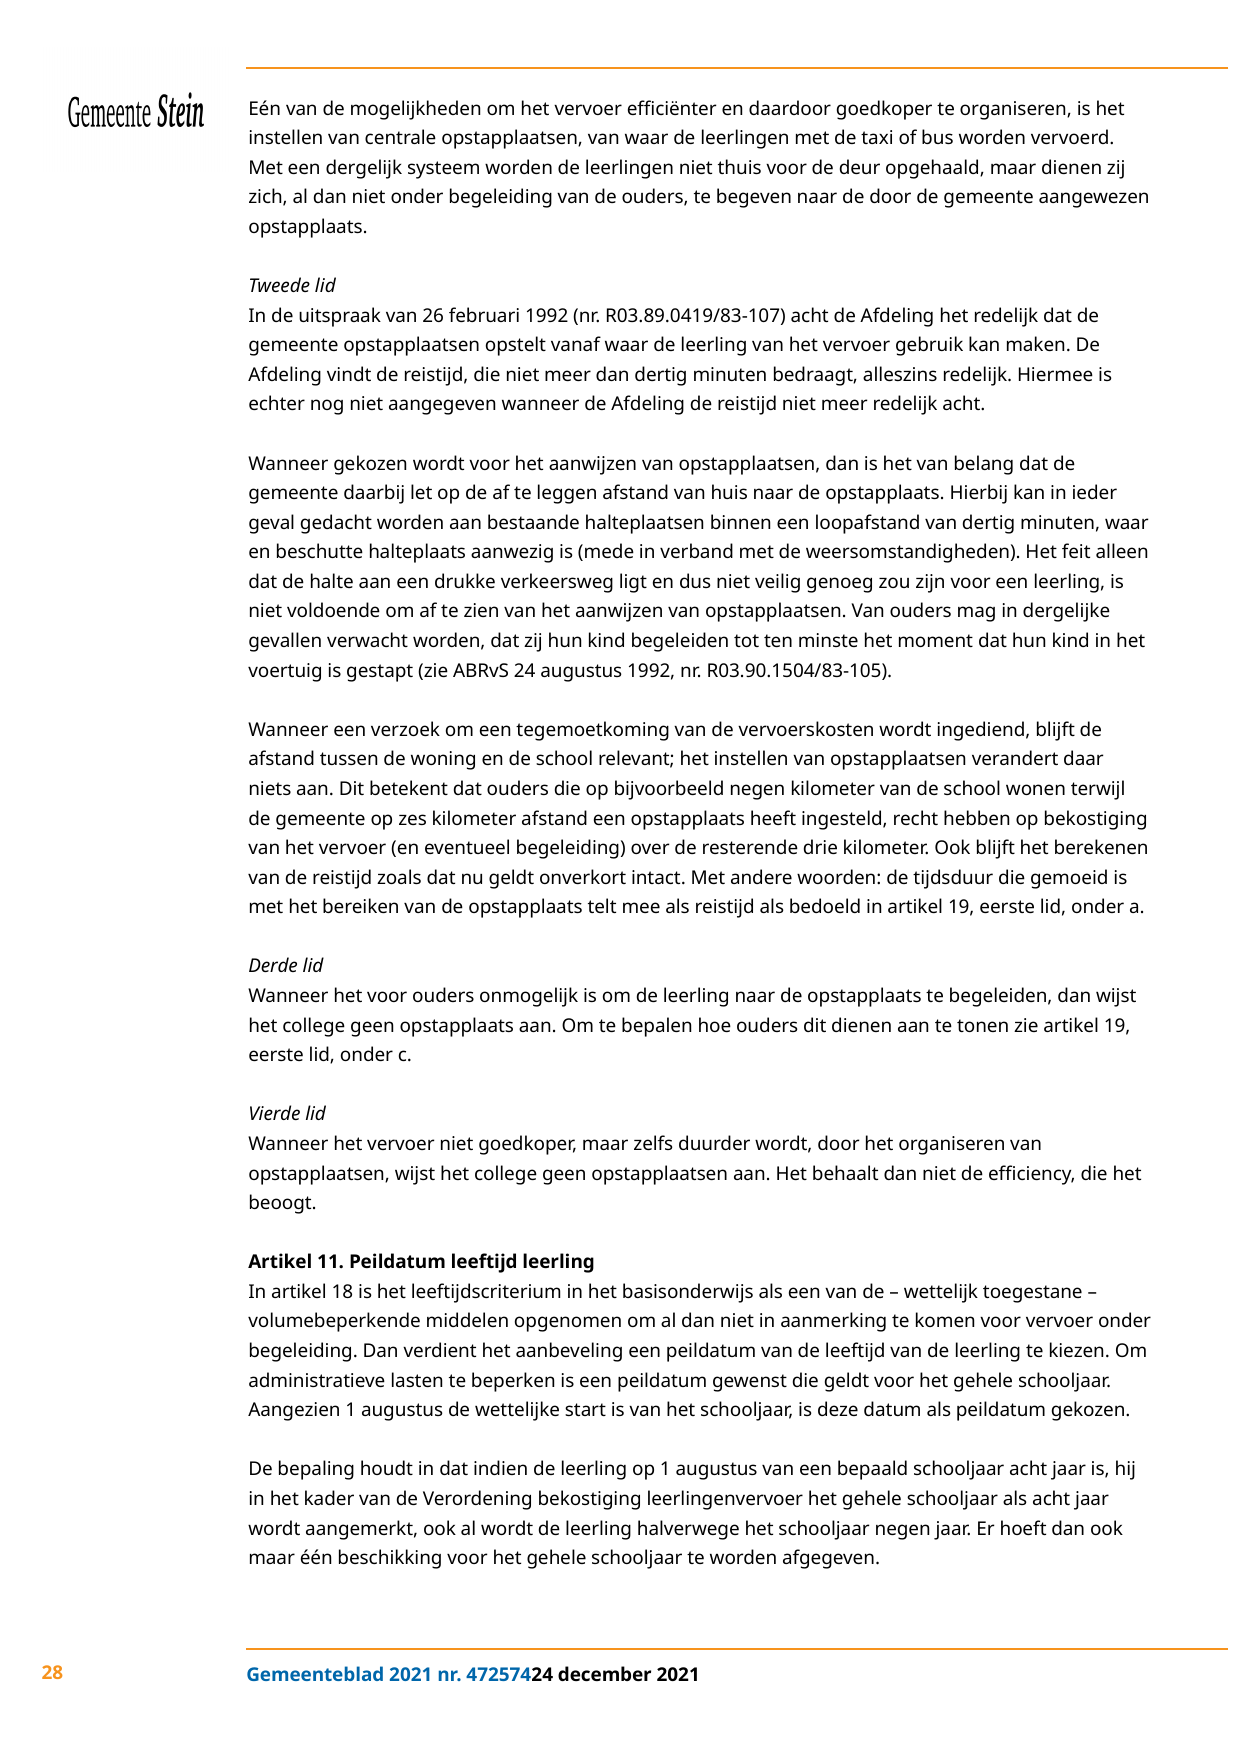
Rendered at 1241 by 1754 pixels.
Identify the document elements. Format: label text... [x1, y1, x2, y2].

text Derde lid [248, 953, 1152, 978]
text Wanneer het vervoer niet goedkoper, maar zelfs duurder wordt, door het organiseren van opstapplaatsen, wijst het college geen opstapplaatsen aan. Het behaalt dan niet de efficiency, die het beoogt. [248, 1130, 1152, 1215]
text Vierde lid [248, 1101, 1152, 1126]
text Wanneer een verzoek om een tegemoetkoming van de vervoerskosten wordt ingediend, blijft de afstand tussen de woning en de school relevant; het instellen van opstapplaatsen verandert daar niets aan. Dit betekent dat ouders die op bijvoorbeeld negen kilometer van de school wonen terwijl de gemeente op zes kilometer afstand een opstapplaats heeft ingesteld, recht hebben op bekostiging van het vervoer (en eventueel begeleiding) over de resterende drie kilometer. Ook blijft het berekenen van de reistijd zoals dat nu geldt onverkort intact. Met andere woorden: de tijdsduur die gemoeid is met het bereiken van de opstapplaats telt mee als reistijd als bedoeld in artikel 19, eerste lid, onder a. [248, 716, 1152, 919]
text Artikel 11. Peildatum leeftijd leerling [248, 1248, 1152, 1274]
text In de uitspraak van 26 februari 1992 (nr. R03.89.0419/83-107) acht de Afdeling het redelijk dat de gemeente opstapplaatsen opstelt vanaf waar de leerling van het vervoer gebruik kan maken. De Afdeling vindt de reistijd, die niet meer dan dertig minuten bedraagt, alleszins redelijk. Hiermee is echter nog niet aangegeven wanneer de Afdeling de reistijd niet meer redelijk acht. [248, 302, 1152, 416]
text Eén van de mogelijkheden om het vervoer efficiënter en daardoor goedkoper te organiseren, is het instellen van centrale opstapplaatsen, van waar de leerlingen met de taxi of bus worden vervoerd. Met een dergelijk systeem worden de leerlingen niet thuis voor de deur opgehaald, maar dienen zij zich, al dan niet onder begeleiding van de ouders, te begeven naar de door de gemeente aangewezen opstapplaats. [248, 95, 1152, 239]
text Tweede lid [248, 272, 1152, 298]
text De bepaling houdt in dat indien de leerling op 1 augustus van een bepaald schooljaar acht jaar is, hij in het kader van de Verordening bekostiging leerlingenvervoer het gehele schooljaar als acht jaar wordt aangemerkt, ook al wordt de leerling halverwege het schooljaar negen jaar. Er hoeft dan ook maar één beschikking voor het gehele schooljaar te worden afgegeven. [248, 1456, 1152, 1570]
picture [41, 47, 231, 172]
text In artikel 18 is het leeftijdscriterium in het basisonderwijs als een van de – wettelijk toegestane – volumebeperkende middelen opgenomen om al dan niet in aanmerking te komen voor vervoer onder begeleiding. Dan verdient het aanbeveling een peildatum van de leeftijd van de leerling te kiezen. Om administratieve lasten te beperken is een peildatum gewenst die geldt voor het gehele schooljaar. Aangezien 1 augustus de wettelijke start is van het schooljaar, is deze datum als peildatum gekozen. [248, 1278, 1152, 1422]
text Wanneer het voor ouders onmogelijk is om de leerling naar de opstapplaats te begeleiden, dan wijst het college geen opstapplaats aan. Om te bepalen hoe ouders dit dienen aan te tonen zie artikel 19, eerste lid, onder c. [248, 982, 1152, 1067]
text Wanneer gekozen wordt voor het aanwijzen van opstapplaatsen, dan is het van belang dat de gemeente daarbij let op de af te leggen afstand van huis naar de opstapplaats. Hierbij kan in ieder geval gedacht worden aan bestaande halteplaatsen binnen een loopafstand van dertig minuten, waar en beschutte halteplaats aanwezig is (mede in verband met de weersomstandigheden). Het feit alleen dat de halte aan een drukke verkeersweg ligt en dus niet veilig genoeg zou zijn voor een leerling, is niet voldoende om af te zien van het aanwijzen van opstapplaatsen. Van ouders mag in dergelijke gevallen verwacht worden, dat zij hun kind begeleiden tot ten minste het moment dat hun kind in het voertuig is gestapt (zie ABRvS 24 augustus 1992, nr. R03.90.1504/83-105). [248, 450, 1152, 683]
